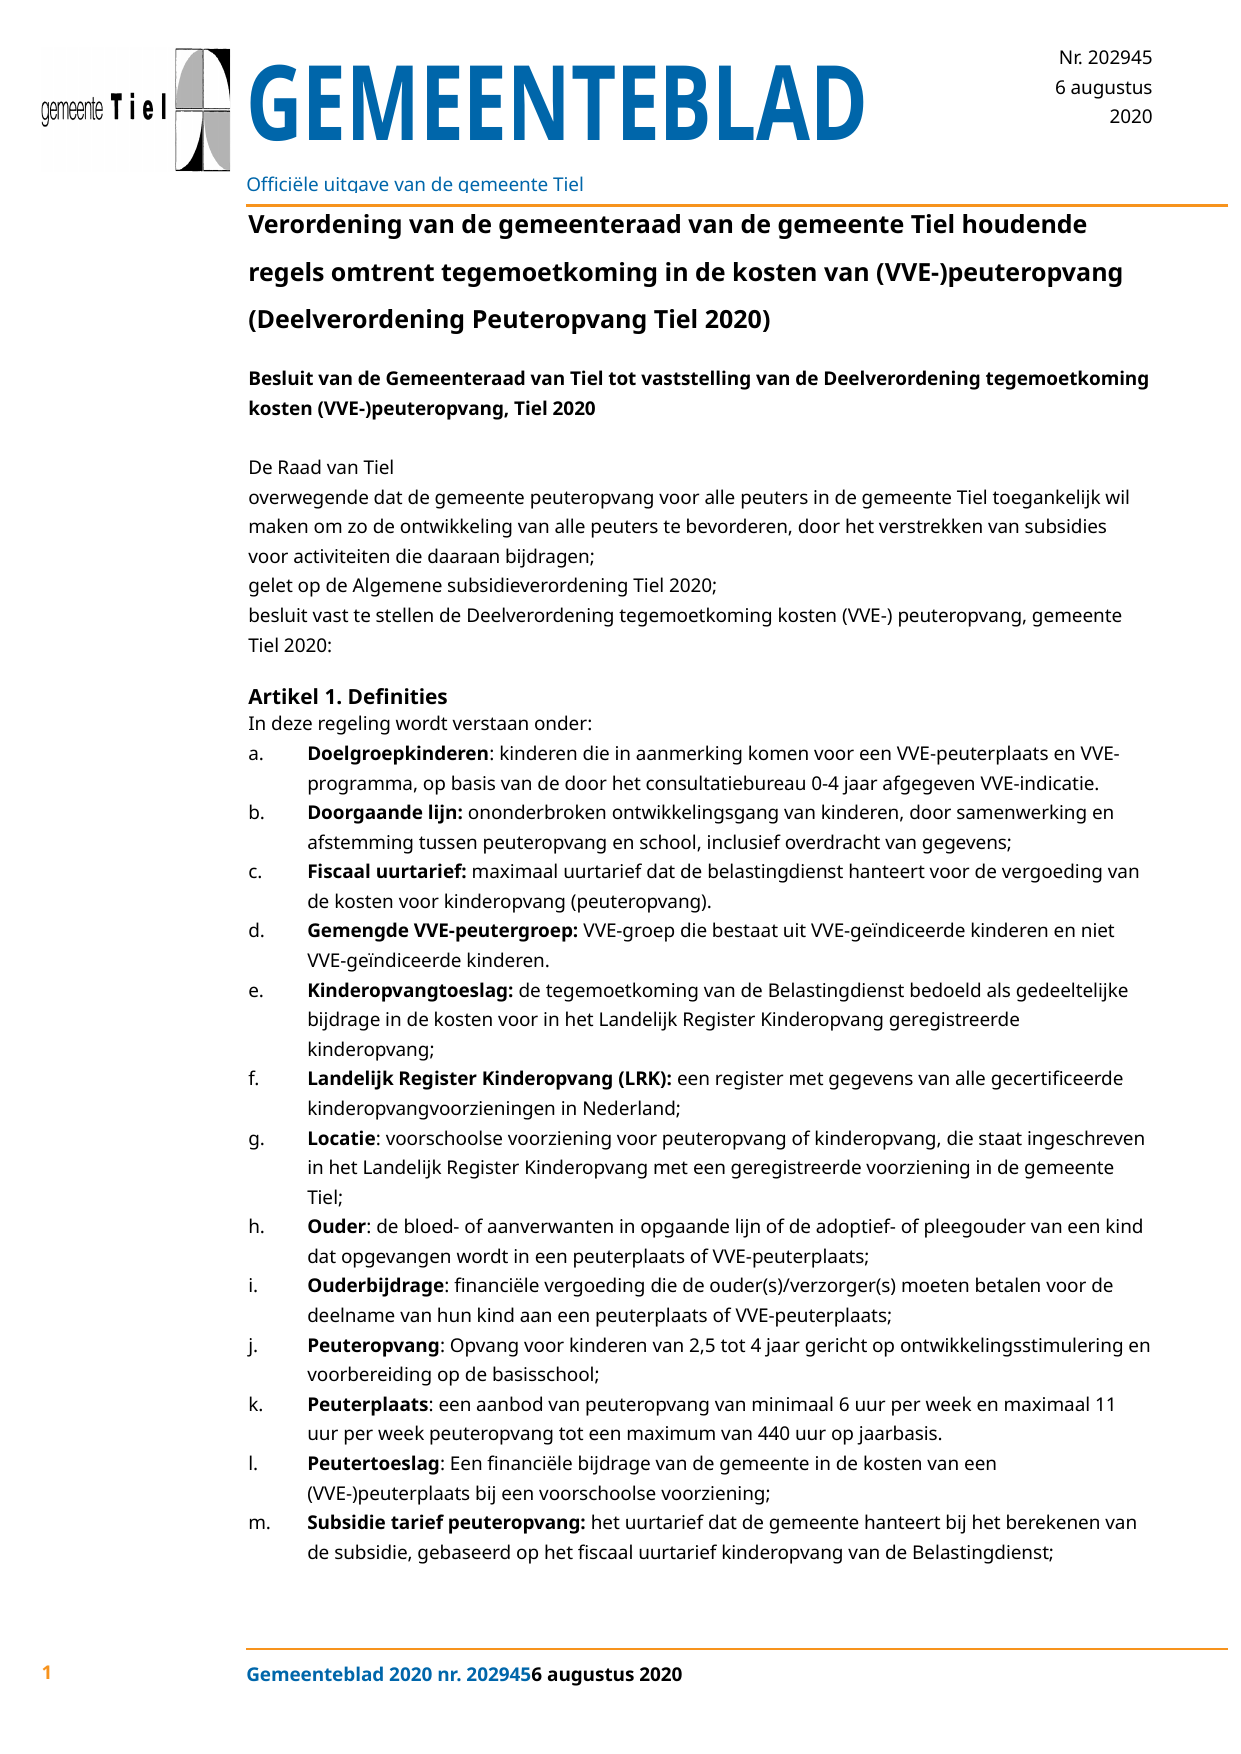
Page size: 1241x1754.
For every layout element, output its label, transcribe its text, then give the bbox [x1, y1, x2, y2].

list Subsidie tarief peuteropvang: het uurtarief dat de gemeente hanteert bij het berekenen van de subsidie, gebaseerd op het fiscaal uurtarief kinderopvang van de Belastingdienst; [248, 1509, 1152, 1565]
list Locatie: voorschoolse voorziening voor peuteropvang of kinderopvang, die staat ingeschreven in het Landelijk Register Kinderopvang met een geregistreerde voorziening in de gemeente Tiel; [248, 1125, 1152, 1210]
list Doorgaande lijn: ononderbroken ontwikkelingsgang van kinderen, door samenwerking en afstemming tussen peuteropvang en school, inclusief overdracht van gegevens; [248, 799, 1152, 855]
text overwegende dat de gemeente peuteropvang voor alle peuters in de gemeente Tiel toegankelijk wil maken om zo de ontwikkeling van alle peuters te bevorderen, door het verstrekken van subsidies voor activiteiten die daaraan bijdragen; [248, 484, 1152, 569]
list Peutertoeslag: Een financiële bijdrage van de gemeente in de kosten van een (VVE-)peuterplaats bij een voorschoolse voorziening; [248, 1450, 1152, 1506]
list Landelijk Register Kinderopvang (LRK): een register met gegevens van alle gecertificeerde kinderopvangvoorzieningen in Nederland; [248, 1066, 1152, 1121]
text Verordening van de gemeenteraad van de gemeente Tiel houdende regels omtrent tegemoetkoming in de kosten van (VVE-)peuteropvang (Deelverordening Peuteropvang Tiel 2020) [248, 207, 1152, 336]
list Peuterplaats: een aanbod van peuteropvang van minimaal 6 uur per week en maximaal 11 uur per week peuteropvang tot een maximum van 440 uur op jaarbasis. [248, 1391, 1152, 1446]
text Besluit van de Gemeenteraad van Tiel tot vaststelling van de Deelverordening tegemoetkoming kosten (VVE-)peuteropvang, Tiel 2020 [248, 366, 1152, 421]
list Kinderopvangtoeslag: de tegemoetkoming van de Belastingdienst bedoeld als gedeeltelijke bijdrage in de kosten voor in het Landelijk Register Kinderopvang geregistreerde kinderopvang; [248, 977, 1152, 1062]
list Doelgroepkinderen: kinderen die in aanmerking komen voor een VVE-peuterplaats en VVE-programma, op basis van de door het consultatiebureau 0-4 jaar afgegeven VVE-indicatie. [248, 740, 1152, 796]
list Fiscaal uurtarief: maximaal uurtarief dat de belastingdienst hanteert voor de vergoeding van de kosten voor kinderopvang (peuteropvang). [248, 858, 1152, 914]
list Ouder: de bloed- of aanverwanten in opgaande lijn of de adoptief- of pleegouder van een kind dat opgevangen wordt in een peuterplaats of VVE-peuterplaats; [248, 1213, 1152, 1269]
text besluit vast te stellen de Deelverordening tegemoetkoming kosten (VVE-) peuteropvang, gemeente Tiel 2020: [248, 602, 1152, 657]
list Ouderbijdrage: financiële vergoeding die de ouder(s)/verzorger(s) moeten betalen voor de deelname van hun kind aan een peuterplaats of VVE-peuterplaats; [248, 1273, 1152, 1328]
text In deze regeling wordt verstaan onder: [248, 711, 1152, 736]
list Gemengde VVE-peutergroep: VVE-groep die bestaat uit VVE-geïndiceerde kinderen en niet VVE-geïndiceerde kinderen. [248, 918, 1152, 973]
text Artikel 1. Definities [248, 682, 1152, 711]
text De Raad van Tiel [248, 454, 1152, 480]
picture [41, 47, 231, 172]
text gelet op de Algemene subsidieverordening Tiel 2020; [248, 573, 1152, 598]
list Peuteropvang: Opvang voor kinderen van 2,5 tot 4 jaar gericht op ontwikkelingsstimulering en voorbereiding op de basisschool; [248, 1332, 1152, 1387]
